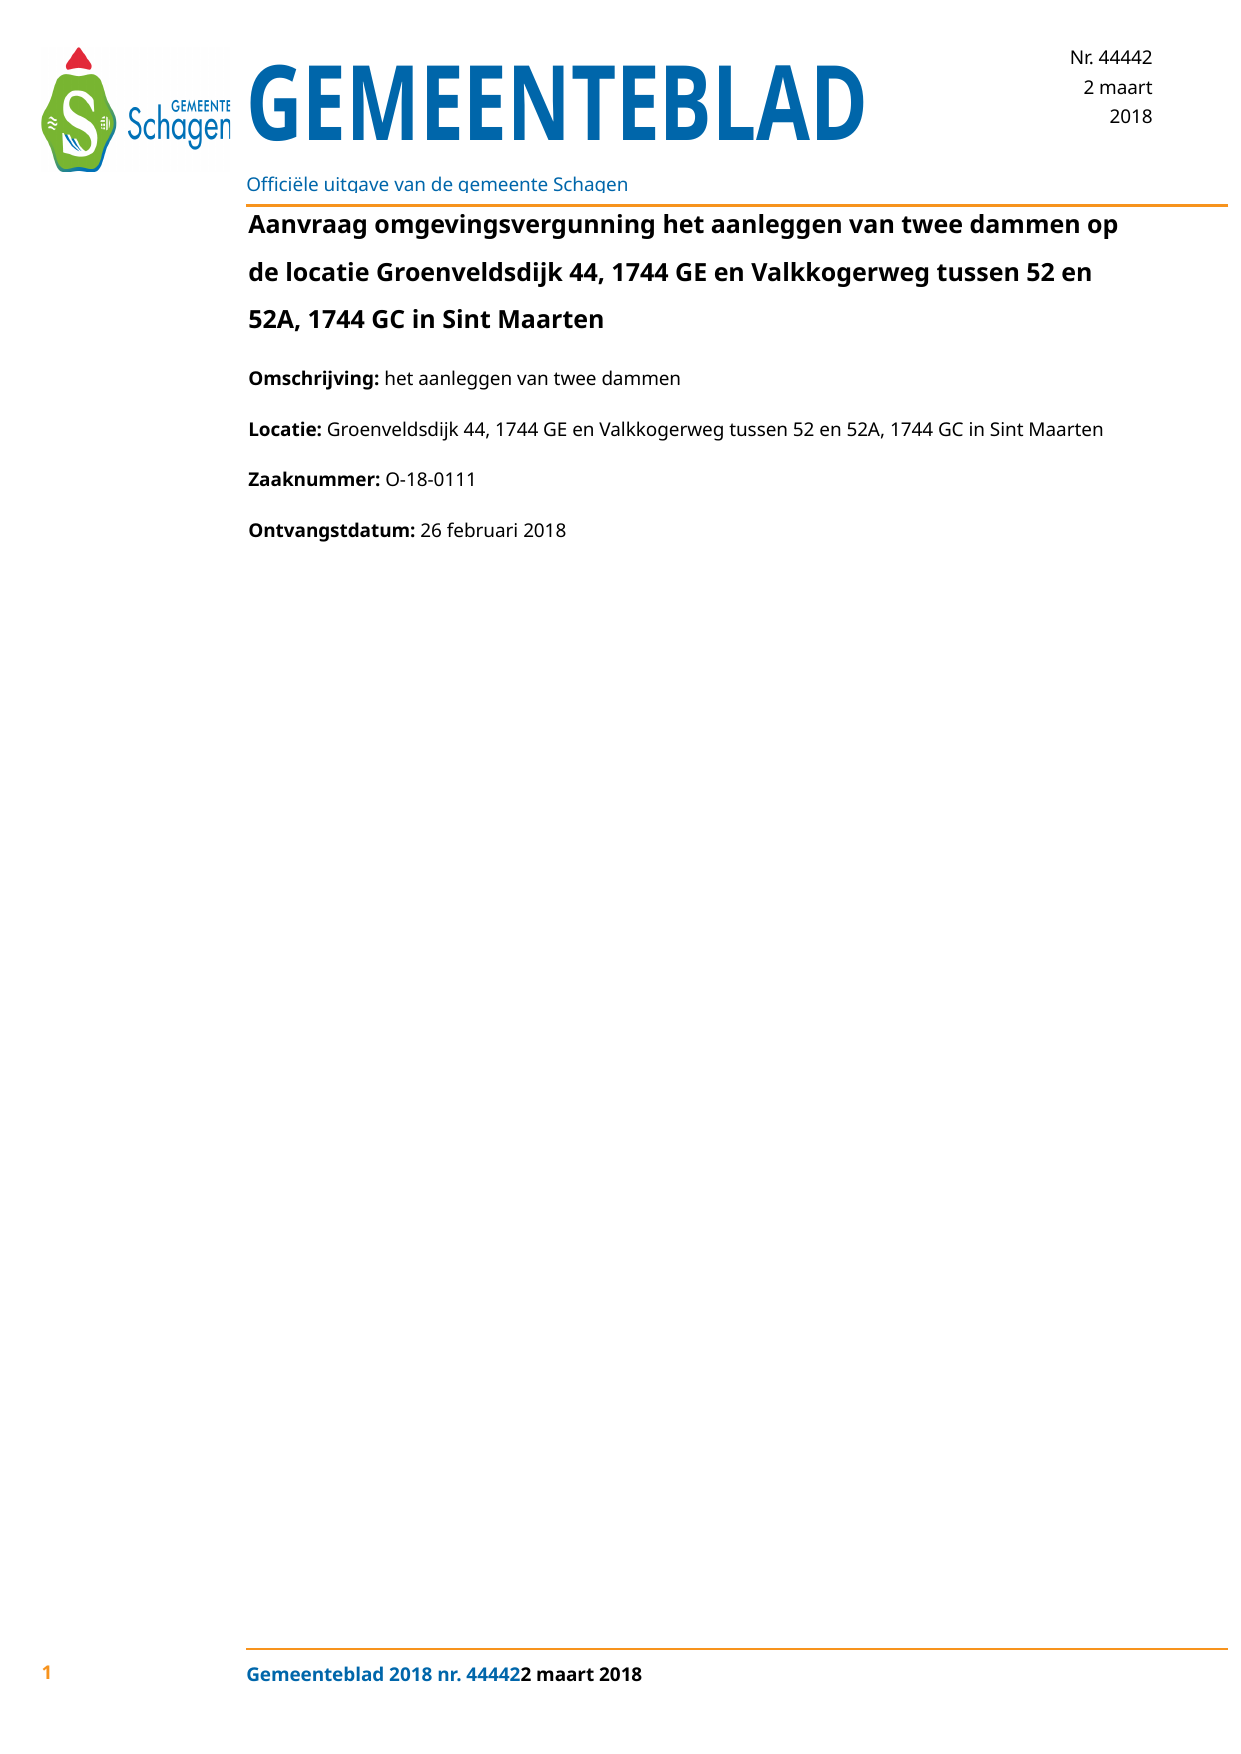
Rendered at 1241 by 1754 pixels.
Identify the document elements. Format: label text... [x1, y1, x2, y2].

text Omschrijving: het aanleggen van twee dammen [248, 366, 1152, 391]
text Locatie: Groenveldsdijk 44, 1744 GE en Valkkogerweg tussen 52 en 52A, 1744 GC in Sint Maarten [248, 416, 1152, 442]
picture [41, 47, 231, 172]
text Ontvangstdatum: 26 februari 2018 [248, 517, 1152, 542]
text Aanvraag omgevingsvergunning het aanleggen van twee dammen op de locatie Groenveldsdijk 44, 1744 GE en Valkkogerweg tussen 52 en 52A, 1744 GC in Sint Maarten [248, 207, 1152, 336]
text Zaaknummer: O-18-0111 [248, 466, 1152, 492]
